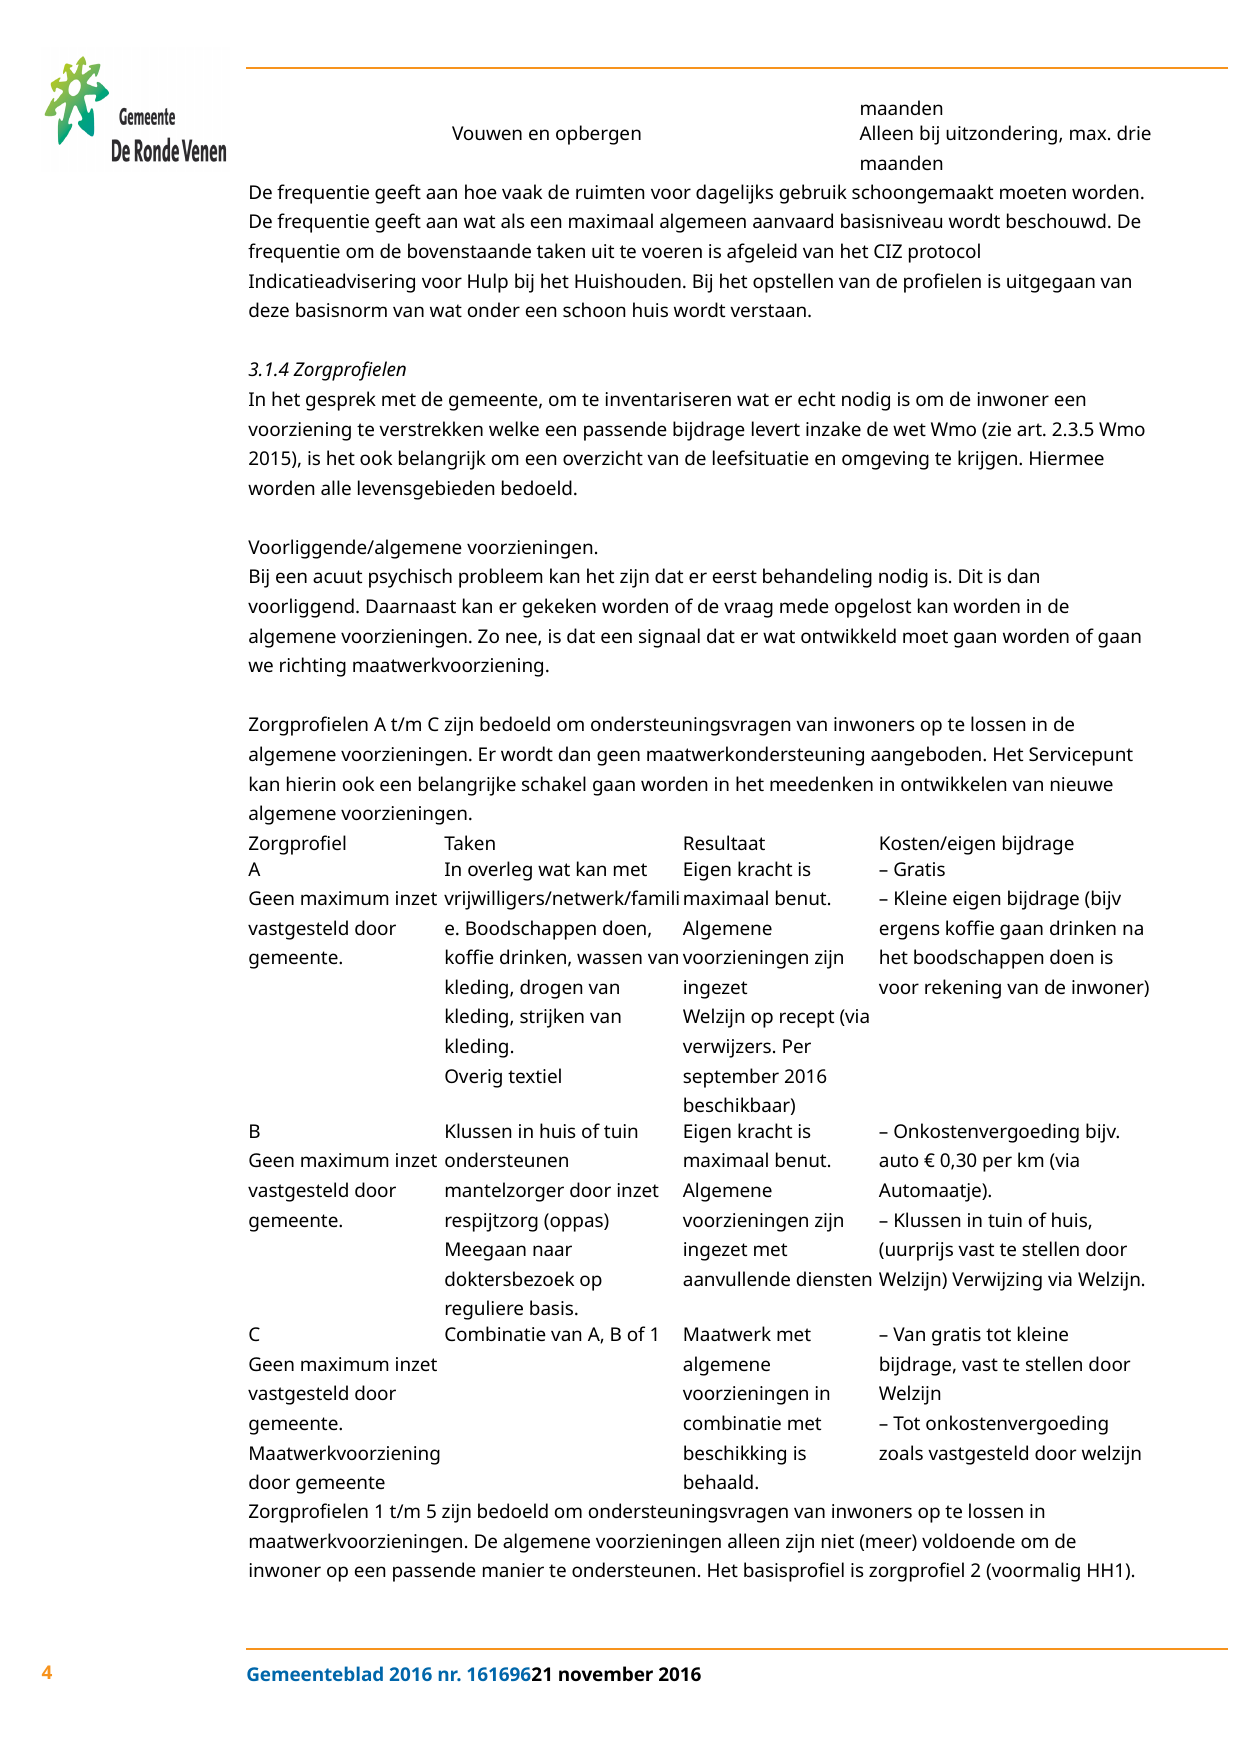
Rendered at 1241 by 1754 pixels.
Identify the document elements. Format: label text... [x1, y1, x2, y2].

text Voorliggende/algemene voorzieningen. [248, 534, 1152, 560]
table_cell [452, 95, 859, 121]
table_cell [248, 121, 452, 176]
table_cell Eigen kracht is maximaal benut. Algemene voorzieningen zijn ingezet Welzijn op recept (via verwijzers. Per september 2016 beschikbaar) [683, 856, 879, 1118]
table_cell Maatwerk met algemene voorzieningen in combinatie met beschikking is behaald. [683, 1321, 879, 1495]
table_cell [248, 95, 452, 121]
table_cell Klussen in huis of tuin ondersteunen mantelzorger door inzet respijtzorg (oppas) Meegaan naar doktersbezoek op reguliere basis. [444, 1118, 683, 1321]
table_cell A Geen maximum inzet vastgesteld door gemeente. [248, 856, 444, 1118]
table_cell – Van gratis tot kleine bijdrage, vast te stellen door Welzijn – Tot onkostenvergoeding zoals vastgesteld door welzijn [879, 1321, 1152, 1495]
table_cell Eigen kracht is maximaal benut. Algemene voorzieningen zijn ingezet met aanvullende diensten [683, 1118, 879, 1321]
table_cell B Geen maximum inzet vastgesteld door gemeente. [248, 1118, 444, 1321]
table_cell maanden [859, 95, 1152, 121]
text De frequentie geeft aan hoe vaak de ruimten voor dagelijks gebruik schoongemaakt moeten worden. De frequentie geeft aan wat als een maximaal algemeen aanvaard basisniveau wordt beschouwd. De frequentie om de bovenstaande taken uit te voeren is afgeleid van het CIZ protocol Indicatieadvisering voor Hulp bij het Huishouden. Bij het opstellen van de profielen is uitgegaan van deze basisnorm van wat onder een schoon huis wordt verstaan. [248, 179, 1152, 323]
table_cell – Gratis – Kleine eigen bijdrage (bijv ergens koffie gaan drinken na het boodschappen doen is voor rekening van de inwoner) [879, 856, 1152, 1118]
text In het gesprek met de gemeente, om te inventariseren wat er echt nodig is om de inwoner een voorziening te verstrekken welke een passende bijdrage levert inzake de wet Wmo (zie art. 2.3.5 Wmo 2015), is het ook belangrijk om een overzicht van de leefsituatie en omgeving te krijgen. Hiermee worden alle levensgebieden bedoeld. [248, 386, 1152, 501]
table_header Taken [444, 830, 683, 856]
table_header Zorgprofiel [248, 830, 444, 856]
text Bij een acuut psychisch probleem kan het zijn dat er eerst behandeling nodig is. Dit is dan voorliggend. Daarnaast kan er gekeken worden of de vraag mede opgelost kan worden in de algemene voorzieningen. Zo nee, is dat een signaal dat er wat ontwikkeld moet gaan worden of gaan we richting maatwerkvoorziening. [248, 564, 1152, 678]
table_cell – Onkostenvergoeding bijv. auto € 0,30 per km (via Automaatje). – Klussen in tuin of huis, (uurprijs vast te stellen door Welzijn) Verwijzing via Welzijn. [879, 1118, 1152, 1321]
text Zorgprofielen 1 t/m 5 zijn bedoeld om ondersteuningsvragen van inwoners op te lossen in maatwerkvoorzieningen. De algemene voorzieningen alleen zijn niet (meer) voldoende om de inwoner op een passende manier te ondersteunen. Het basisprofiel is zorgprofiel 2 (voormalig HH1). [248, 1498, 1152, 1583]
table_cell Alleen bij uitzondering, max. drie maanden [859, 121, 1152, 176]
table_header Resultaat [683, 830, 879, 856]
table_cell In overleg wat kan met vrijwilligers/netwerk/familie. Boodschappen doen, koffie drinken, wassen van kleding, drogen van kleding, strijken van kleding. Overig textiel [444, 856, 683, 1118]
table_cell Combinatie van A, B of 1 [444, 1321, 683, 1495]
text 3.1.4 Zorgprofielen [248, 357, 1152, 382]
table_cell Vouwen en opbergen [452, 121, 859, 176]
picture [41, 47, 231, 172]
table_cell C Geen maximum inzet vastgesteld door gemeente. Maatwerkvoorziening door gemeente [248, 1321, 444, 1495]
text Zorgprofielen A t/m C zijn bedoeld om ondersteuningsvragen van inwoners op te lossen in de algemene voorzieningen. Er wordt dan geen maatwerkondersteuning aangeboden. Het Servicepunt kan hierin ook een belangrijke schakel gaan worden in het meedenken in ontwikkelen van nieuwe algemene voorzieningen. [248, 712, 1152, 826]
table_header Kosten/eigen bijdrage [879, 830, 1152, 856]
